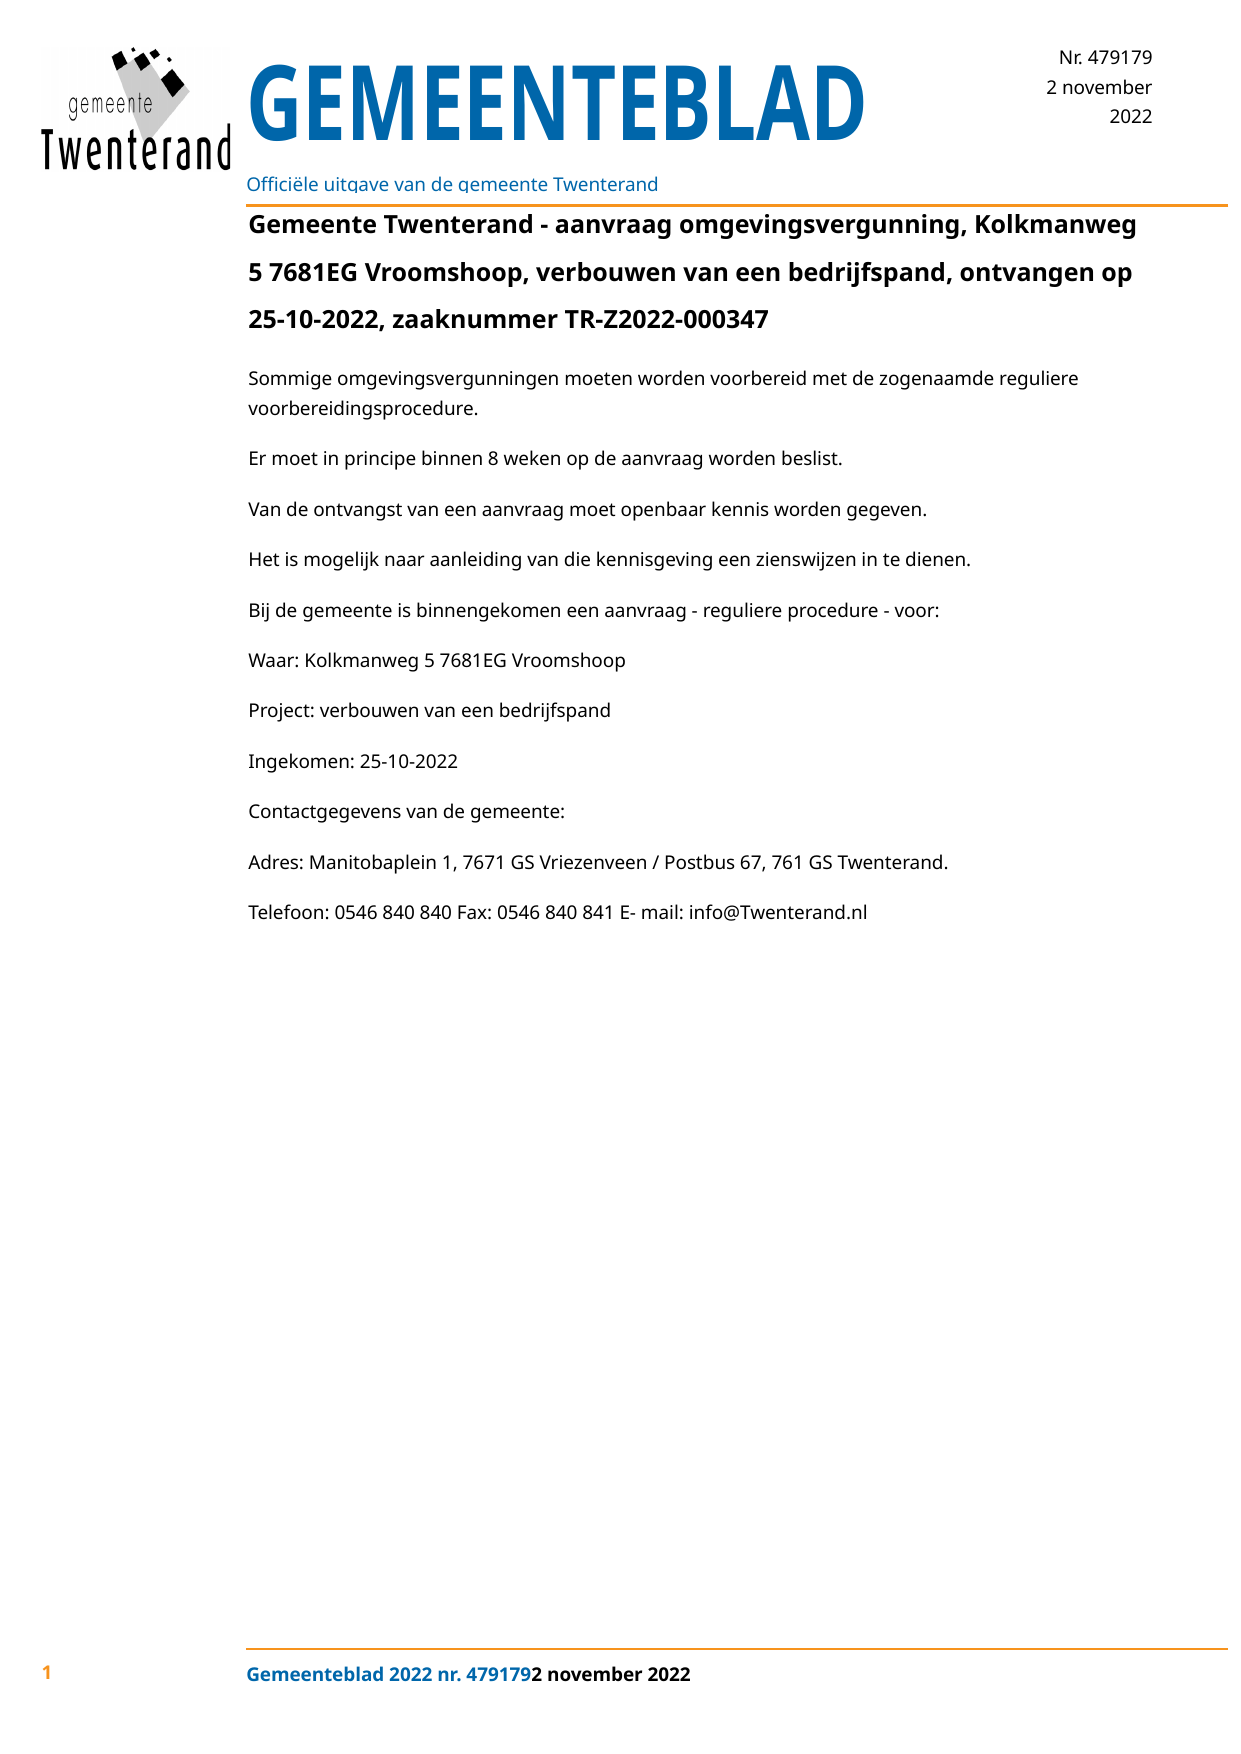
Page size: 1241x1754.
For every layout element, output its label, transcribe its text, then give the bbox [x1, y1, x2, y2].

text Project: verbouwen van een bedrijfspand [248, 698, 1152, 723]
picture [41, 47, 231, 172]
text Telefoon: 0546 840 840 Fax: 0546 840 841 E- mail: info@Twenterand.nl [248, 899, 1152, 925]
text Adres: Manitobaplein 1, 7671 GS Vriezenveen / Postbus 67, 761 GS Twenterand. [248, 849, 1152, 874]
text Sommige omgevingsvergunningen moeten worden voorbereid met de zogenaamde reguliere voorbereidingsprocedure. [248, 366, 1152, 421]
text Contactgegevens van de gemeente: [248, 798, 1152, 824]
text Gemeente Twenterand - aanvraag omgevingsvergunning, Kolkmanweg 5 7681EG Vroomshoop, verbouwen van een bedrijfspand, ontvangen op 25-10-2022, zaaknummer TR-Z2022-000347 [248, 207, 1152, 336]
text Van de ontvangst van een aanvraag moet openbaar kennis worden gegeven. [248, 496, 1152, 522]
text Er moet in principe binnen 8 weken op de aanvraag worden beslist. [248, 446, 1152, 471]
text Waar: Kolkmanweg 5 7681EG Vroomshoop [248, 647, 1152, 673]
text Het is mogelijk naar aanleiding van die kennisgeving een zienswijzen in te dienen. [248, 546, 1152, 572]
text Ingekomen: 25-10-2022 [248, 748, 1152, 774]
text Bij de gemeente is binnengekomen een aanvraag - reguliere procedure - voor: [248, 597, 1152, 622]
